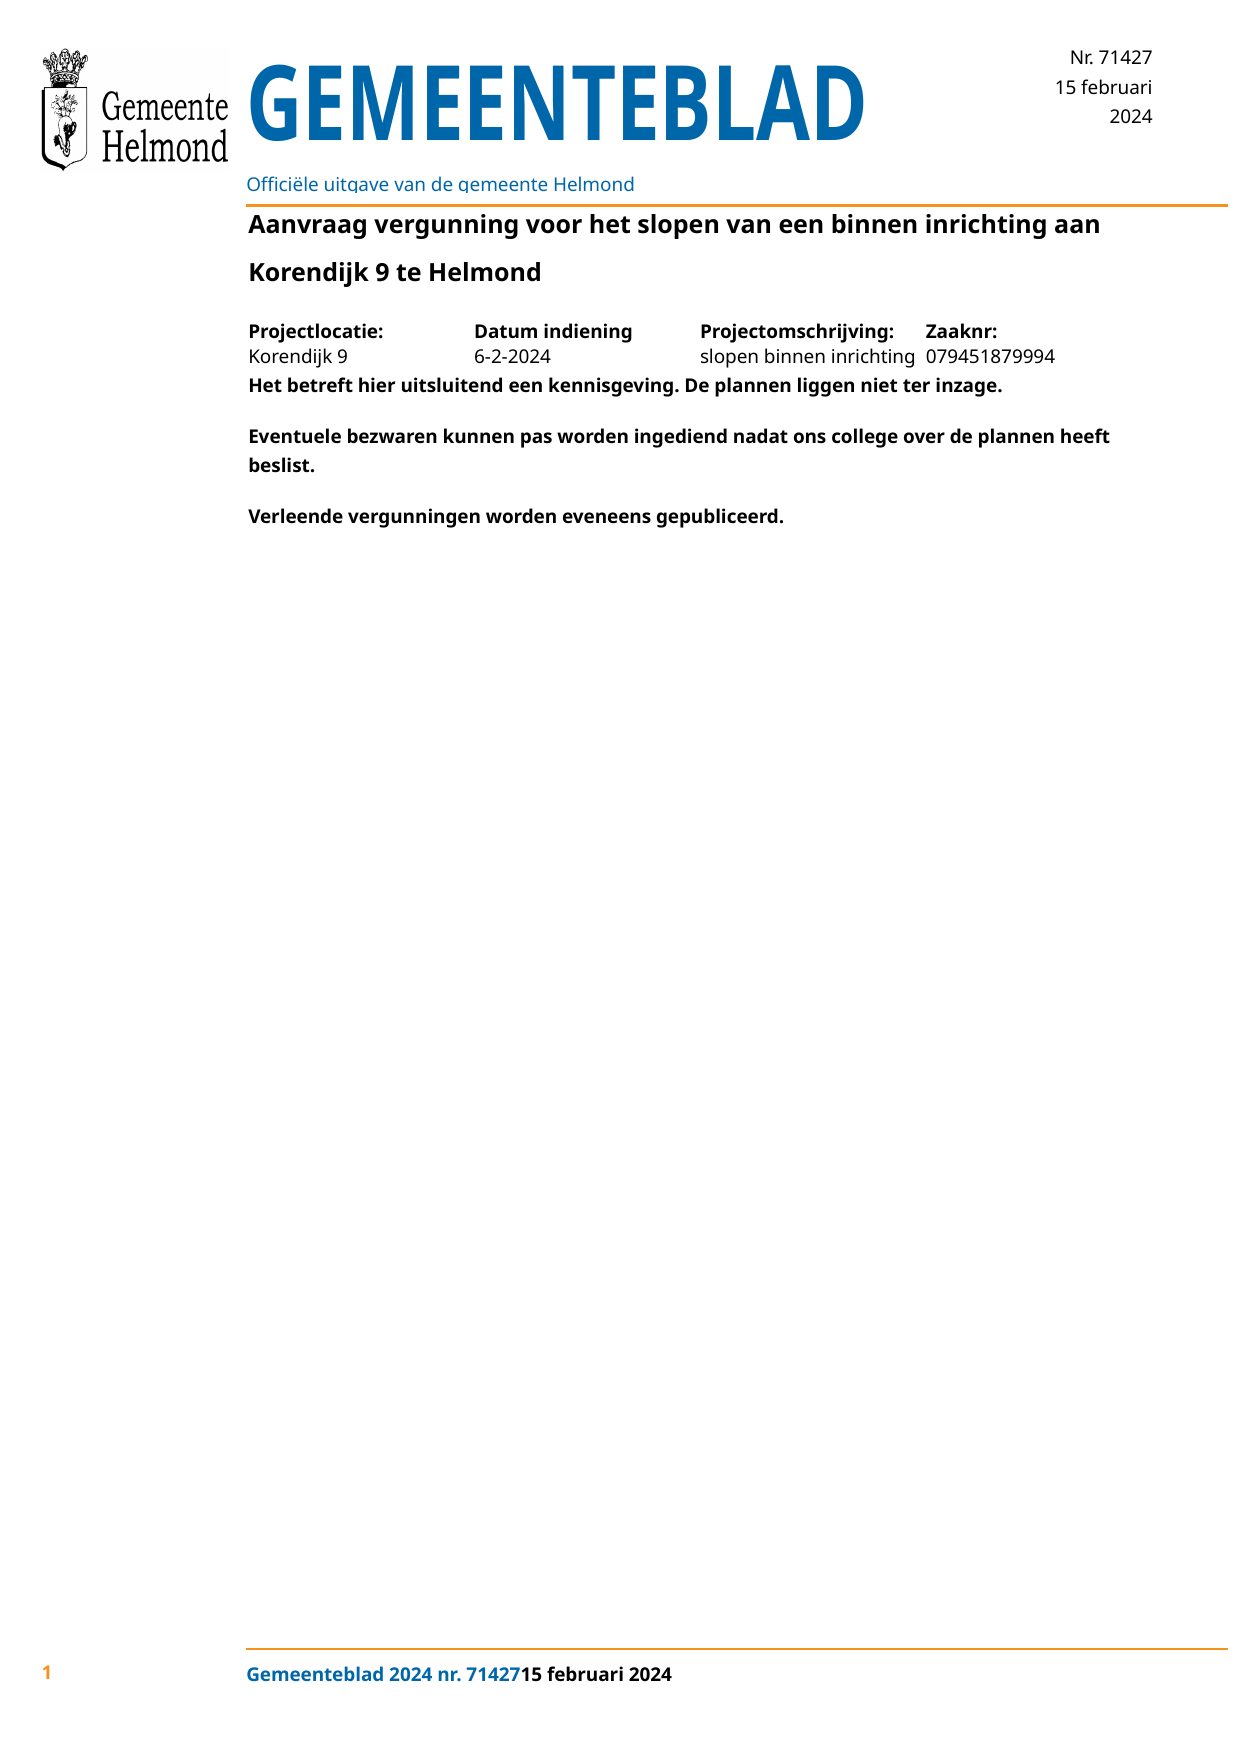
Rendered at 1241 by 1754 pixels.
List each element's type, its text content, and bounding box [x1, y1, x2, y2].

table_header Projectomschrijving: [700, 318, 926, 344]
table_cell 079451879994 [926, 344, 1152, 369]
text Aanvraag vergunning voor het slopen van een binnen inrichting aan Korendijk 9 te Helmond [248, 207, 1152, 288]
table_cell slopen binnen inrichting [700, 344, 926, 369]
text Verleende vergunningen worden eveneens gepubliceerd. [248, 503, 1152, 529]
text Eventuele bezwaren kunnen pas worden ingediend nadat ons college over de plannen heeft beslist. [248, 423, 1152, 478]
table_cell 6-2-2024 [474, 344, 700, 369]
table_cell Korendijk 9 [248, 344, 474, 369]
picture [41, 47, 231, 172]
table_header Projectlocatie: [248, 318, 474, 344]
table_header Zaaknr: [926, 318, 1152, 344]
table_header Datum indiening [474, 318, 700, 344]
text Het betreft hier uitsluitend een kennisgeving. De plannen liggen niet ter inzage. [248, 373, 1152, 398]
